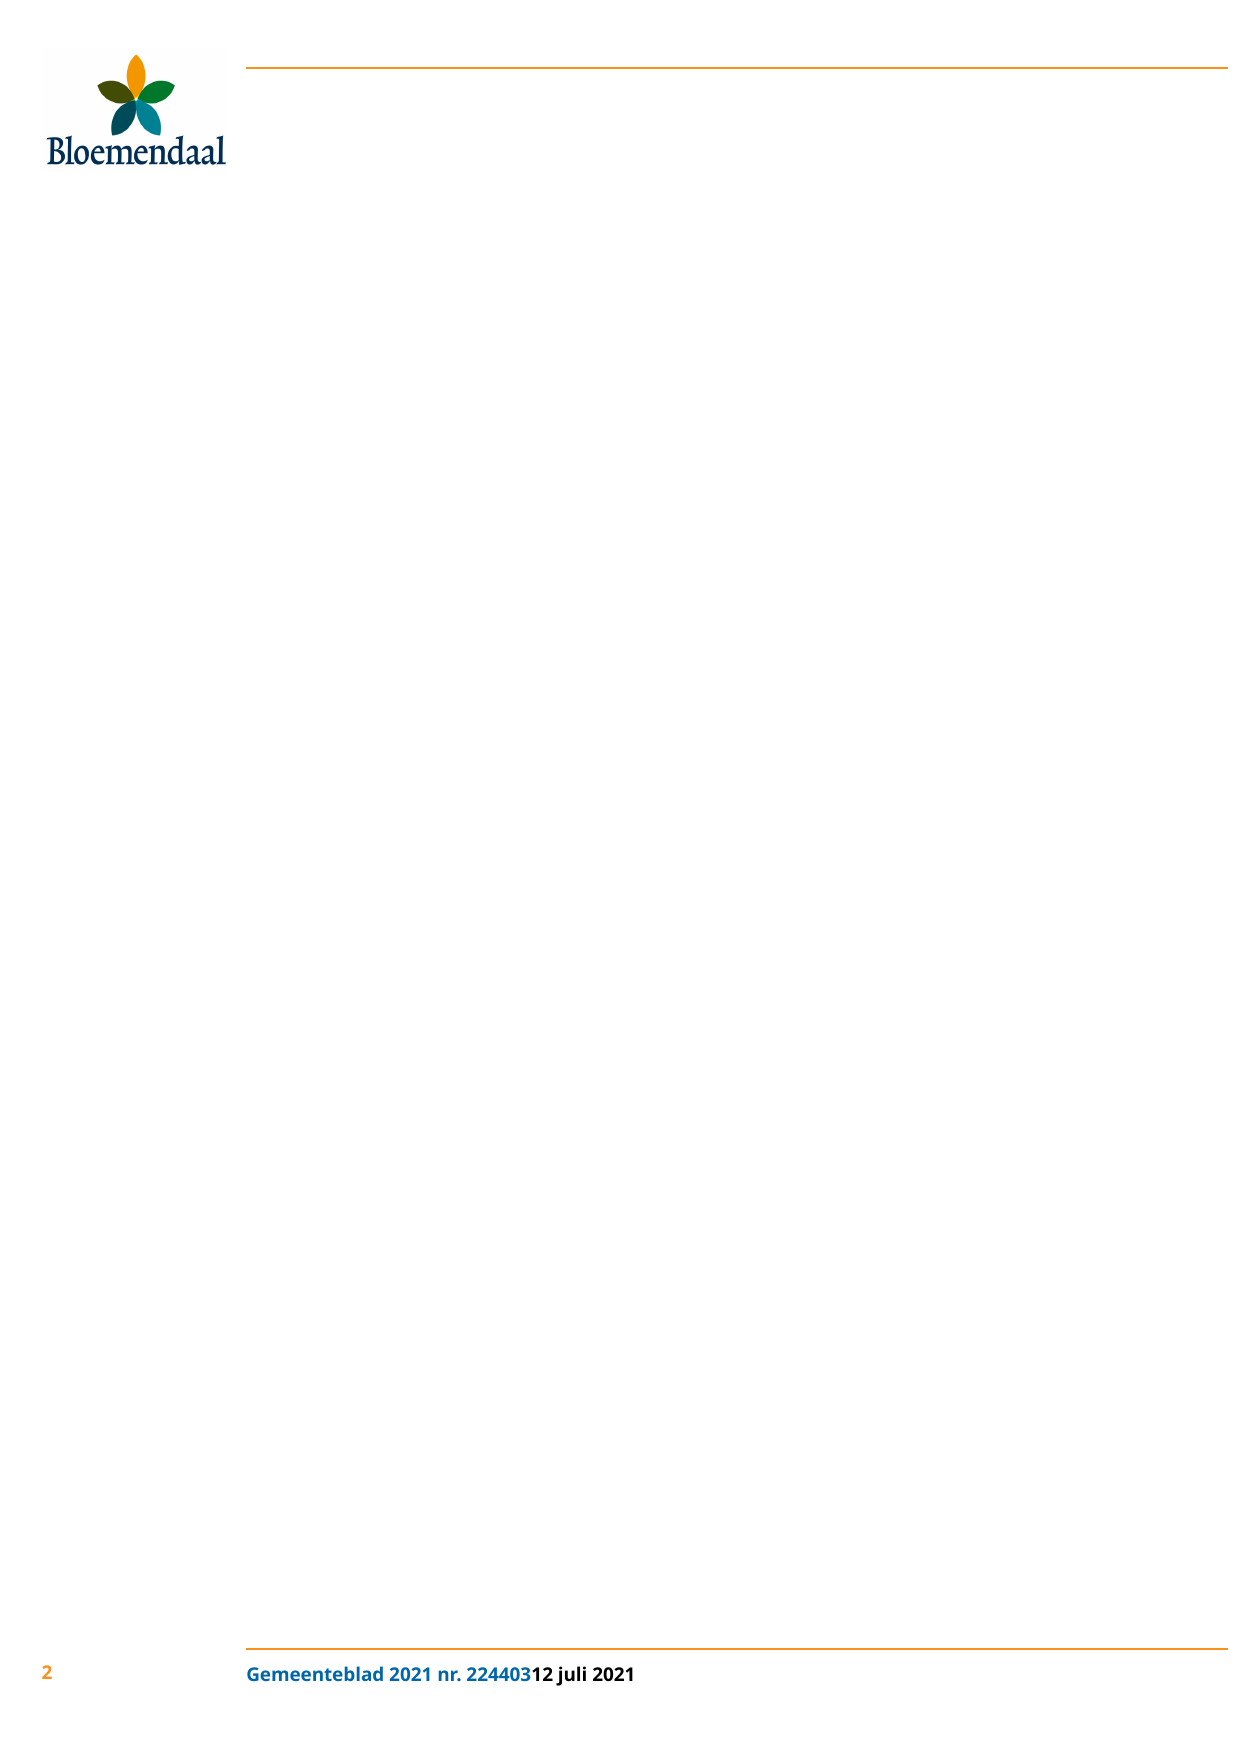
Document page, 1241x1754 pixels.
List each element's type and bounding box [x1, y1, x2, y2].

picture [41, 47, 231, 172]
